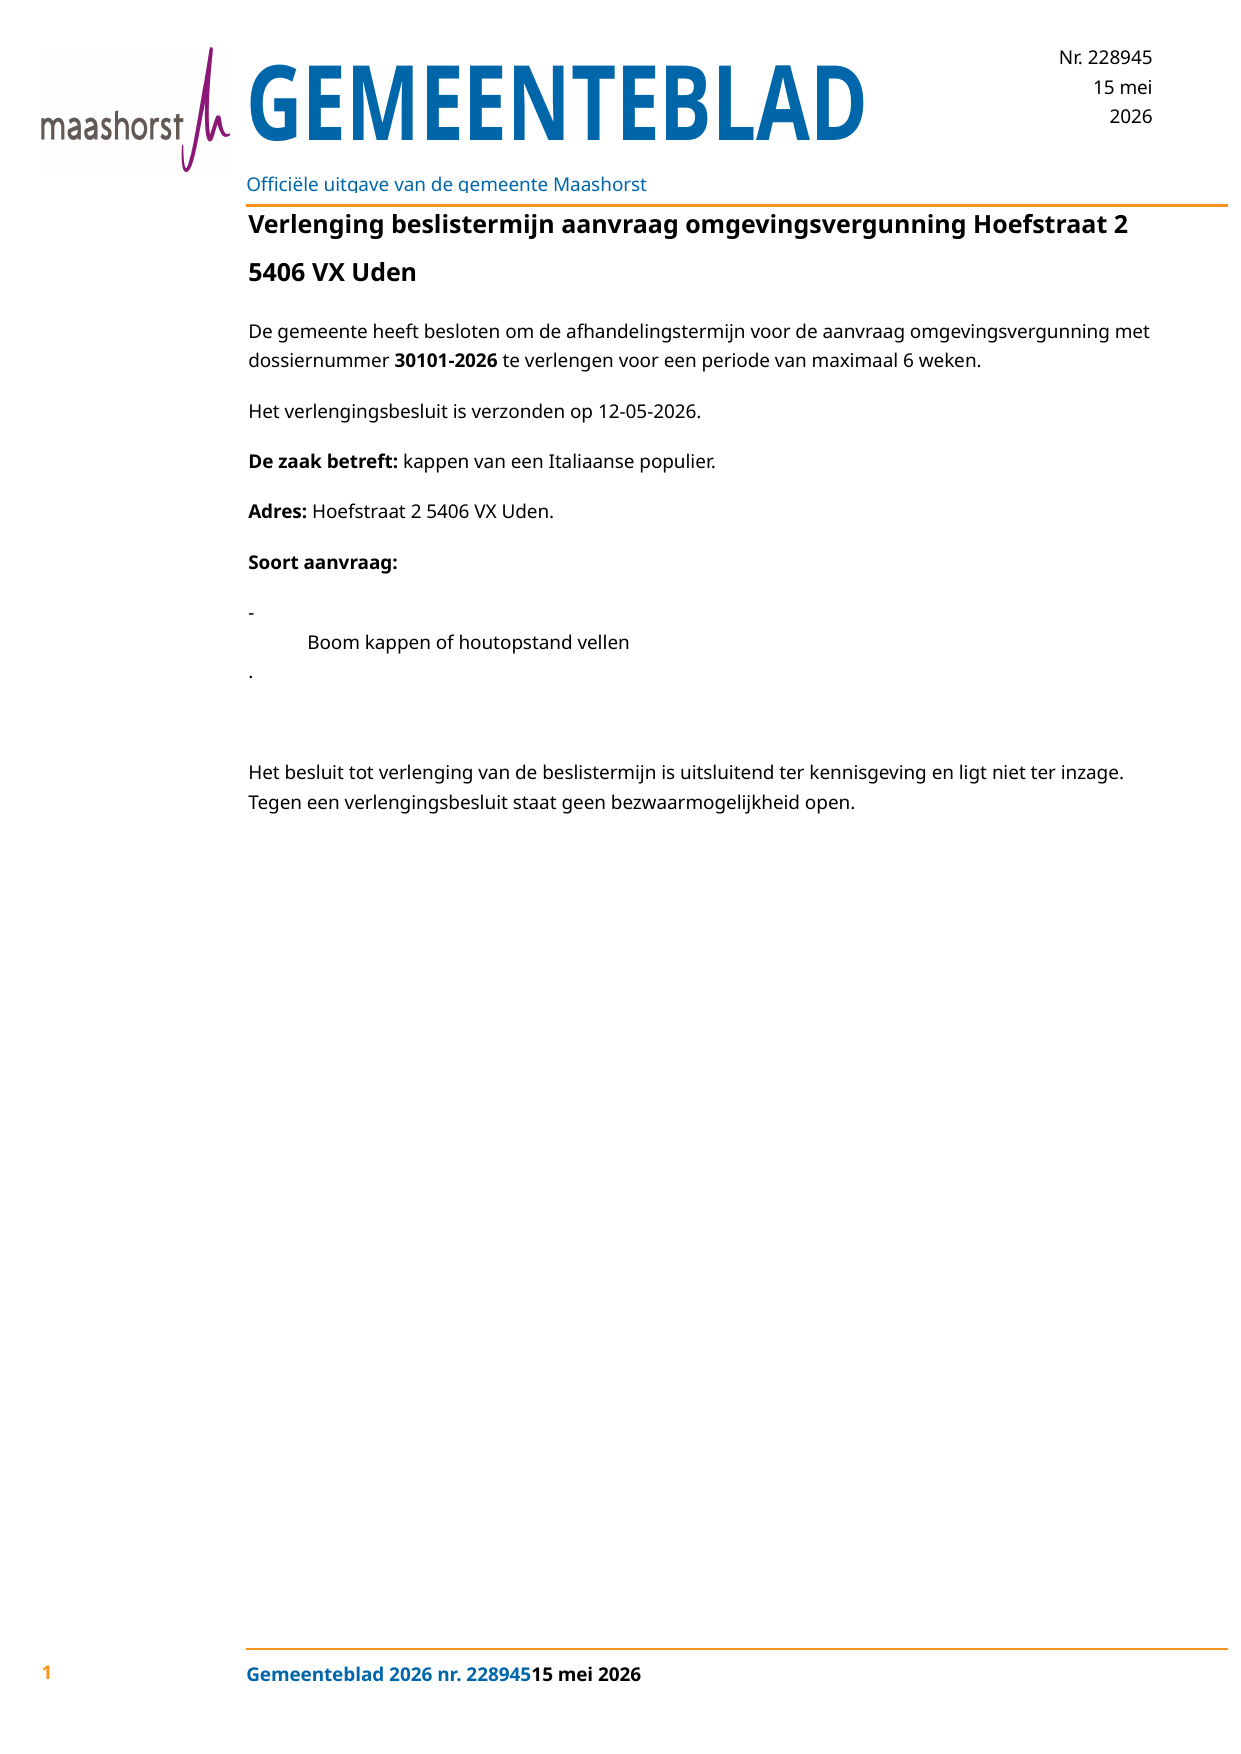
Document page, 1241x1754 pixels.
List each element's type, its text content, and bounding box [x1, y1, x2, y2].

text De gemeente heeft besloten om de afhandelingstermijn voor de aanvraag omgevingsvergunning met dossiernummer 30101-2026 te verlengen voor een periode van maximaal 6 weken. [248, 318, 1152, 373]
text Soort aanvraag: [248, 549, 1152, 575]
text Het verlengingsbesluit is verzonden op 12-05-2026. [248, 398, 1152, 424]
text . [248, 659, 1152, 684]
text De zaak betreft: kappen van een Italiaanse populier. [248, 448, 1152, 474]
text Adres: Hoefstraat 2 5406 VX Uden. [248, 499, 1152, 524]
list Boom kappen of houtopstand vellen [248, 629, 1152, 655]
text Verlenging beslistermijn aanvraag omgevingsvergunning Hoefstraat 2 5406 VX Uden [248, 207, 1152, 288]
picture [41, 47, 231, 172]
text Het besluit tot verlenging van de beslistermijn is uitsluitend ter kennisgeving en ligt niet ter inzage. Tegen een verlengingsbesluit staat geen bezwaarmogelijkheid open. [248, 759, 1152, 815]
